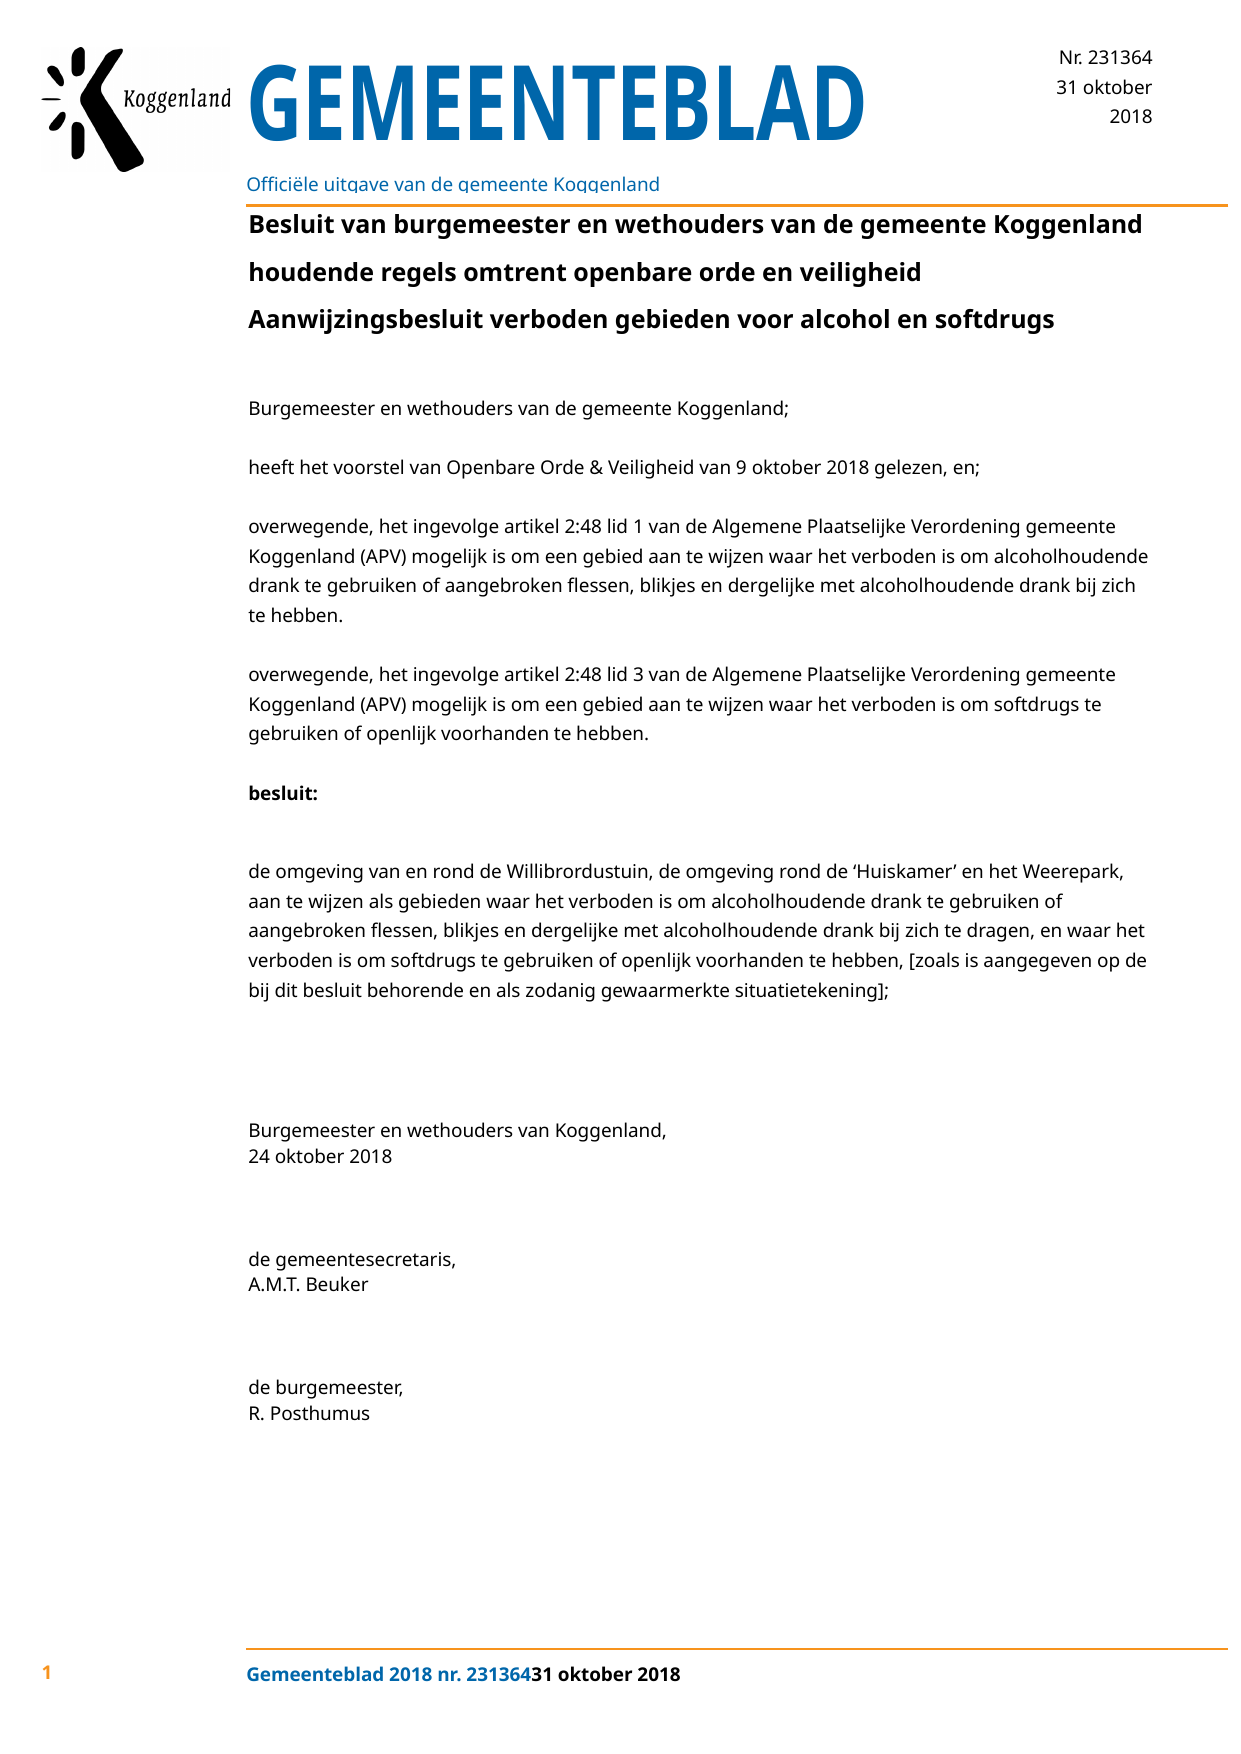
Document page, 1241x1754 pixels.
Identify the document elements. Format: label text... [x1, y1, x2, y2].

text Burgemeester en wethouders van de gemeente Koggenland; [248, 395, 1152, 421]
text de gemeentesecretaris, [248, 1246, 1152, 1271]
picture [41, 47, 231, 172]
text Besluit van burgemeester en wethouders van de gemeente Koggenland houdende regels omtrent openbare orde en veiligheid Aanwijzingsbesluit verboden gebieden voor alcohol en softdrugs [248, 207, 1152, 336]
text Burgemeester en wethouders van Koggenland, [248, 1117, 1152, 1143]
text heeft het voorstel van Openbare Orde & Veiligheid van 9 oktober 2018 gelezen, en; [248, 454, 1152, 480]
text overwegende, het ingevolge artikel 2:48 lid 3 van de Algemene Plaatselijke Verordening gemeente Koggenland (APV) mogelijk is om een gebied aan te wijzen waar het verboden is om softdrugs te gebruiken of openlijk voorhanden te hebben. [248, 661, 1152, 746]
text de burgemeester, [248, 1374, 1152, 1400]
text de omgeving van en rond de Willibrordustuin, de omgeving rond de ‘Huiskamer’ en het Weerepark, aan te wijzen als gebieden waar het verboden is om alcoholhoudende drank te gebruiken of aangebroken flessen, blikjes en dergelijke met alcoholhoudende drank bij zich te dragen, en waar het verboden is om softdrugs te gebruiken of openlijk voorhanden te hebben, [zoals is aangegeven op de bij dit besluit behorende en als zodanig gewaarmerkte situatietekening]; [248, 858, 1152, 1003]
text A.M.T. Beuker [248, 1271, 1152, 1297]
text overwegende, het ingevolge artikel 2:48 lid 1 van de Algemene Plaatselijke Verordening gemeente Koggenland (APV) mogelijk is om een gebied aan te wijzen waar het verboden is om alcoholhoudende drank te gebruiken of aangebroken flessen, blikjes en dergelijke met alcoholhoudende drank bij zich te hebben. [248, 513, 1152, 628]
text 24 oktober 2018 [248, 1143, 1152, 1168]
text R. Posthumus [248, 1400, 1152, 1426]
text besluit: [248, 780, 1152, 805]
